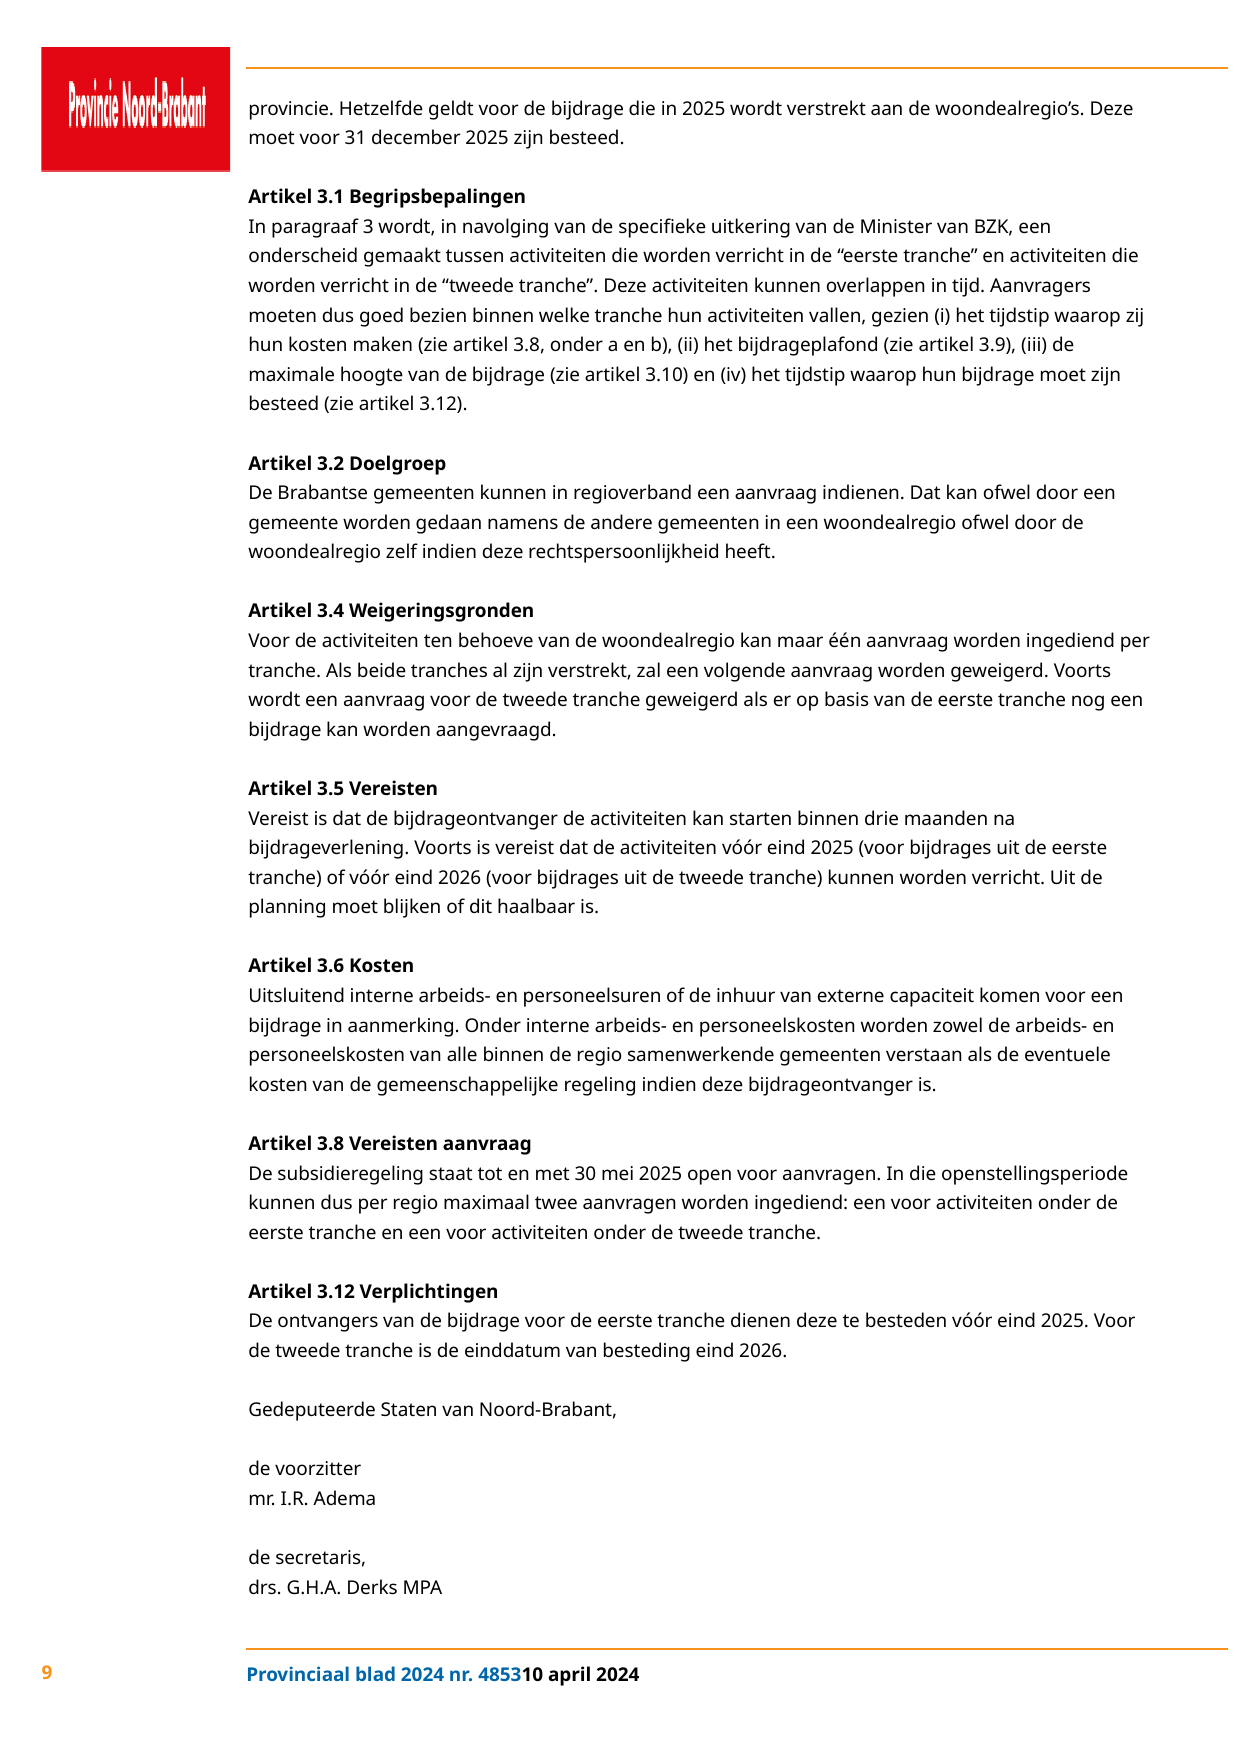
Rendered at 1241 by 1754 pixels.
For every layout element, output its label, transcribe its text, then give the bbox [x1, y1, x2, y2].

text Artikel 3.8 Vereisten aanvraag [248, 1130, 1152, 1156]
text provincie. Hetzelfde geldt voor de bijdrage die in 2025 wordt verstrekt aan de woondealregio’s. Deze moet voor 31 december 2025 zijn besteed. [248, 95, 1152, 150]
text De Brabantse gemeenten kunnen in regioverband een aanvraag indienen. Dat kan ofwel door een gemeente worden gedaan namens de andere gemeenten in een woondealregio ofwel door de woondealregio zelf indien deze rechtspersoonlijkheid heeft. [248, 479, 1152, 564]
text Gedeputeerde Staten van Noord-Brabant, [248, 1396, 1152, 1422]
text mr. I.R. Adema [248, 1485, 1152, 1511]
text Artikel 3.2 Doelgroep [248, 450, 1152, 476]
text De ontvangers van de bijdrage voor de eerste tranche dienen deze te besteden vóór eind 2025. Voor de tweede tranche is de einddatum van besteding eind 2026. [248, 1308, 1152, 1363]
text drs. G.H.A. Derks MPA [248, 1574, 1152, 1600]
text Uitsluitend interne arbeids- en personeelsuren of de inhuur van externe capaciteit komen voor een bijdrage in aanmerking. Onder interne arbeids- en personeelskosten worden zowel de arbeids- en personeelskosten van alle binnen de regio samenwerkende gemeenten verstaan als de eventuele kosten van de gemeenschappelijke regeling indien deze bijdrageontvanger is. [248, 982, 1152, 1097]
text In paragraaf 3 wordt, in navolging van de specifieke uitkering van de Minister van BZK, een onderscheid gemaakt tussen activiteiten die worden verricht in de “eerste tranche” en activiteiten die worden verricht in de “tweede tranche”. Deze activiteiten kunnen overlappen in tijd. Aanvragers moeten dus goed bezien binnen welke tranche hun activiteiten vallen, gezien (i) het tijdstip waarop zij hun kosten maken (zie artikel 3.8, onder a en b), (ii) het bijdrageplafond (zie artikel 3.9), (iii) de maximale hoogte van de bijdrage (zie artikel 3.10) en (iv) het tijdstip waarop hun bijdrage moet zijn besteed (zie artikel 3.12). [248, 213, 1152, 416]
text Vereist is dat de bijdrageontvanger de activiteiten kan starten binnen drie maanden na bijdrageverlening. Voorts is vereist dat de activiteiten vóór eind 2025 (voor bijdrages uit de eerste tranche) of vóór eind 2026 (voor bijdrages uit de tweede tranche) kunnen worden verricht. Uit de planning moet blijken of dit haalbaar is. [248, 805, 1152, 919]
text de voorzitter [248, 1456, 1152, 1481]
text de secretaris, [248, 1544, 1152, 1570]
text Artikel 3.6 Kosten [248, 953, 1152, 978]
text Artikel 3.1 Begripsbepalingen [248, 183, 1152, 209]
text Voor de activiteiten ten behoeve van de woondealregio kan maar één aanvraag worden ingediend per tranche. Als beide tranches al zijn verstrekt, zal een volgende aanvraag worden geweigerd. Voorts wordt een aanvraag voor de tweede tranche geweigerd als er op basis van de eerste tranche nog een bijdrage kan worden aangevraagd. [248, 627, 1152, 742]
text Artikel 3.12 Verplichtingen [248, 1278, 1152, 1304]
picture [41, 47, 231, 172]
text Artikel 3.5 Vereisten [248, 775, 1152, 801]
text Artikel 3.4 Weigeringsgronden [248, 598, 1152, 623]
text De subsidieregeling staat tot en met 30 mei 2025 open voor aanvragen. In die openstellingsperiode kunnen dus per regio maximaal twee aanvragen worden ingediend: een voor activiteiten onder de eerste tranche en een voor activiteiten onder de tweede tranche. [248, 1160, 1152, 1245]
